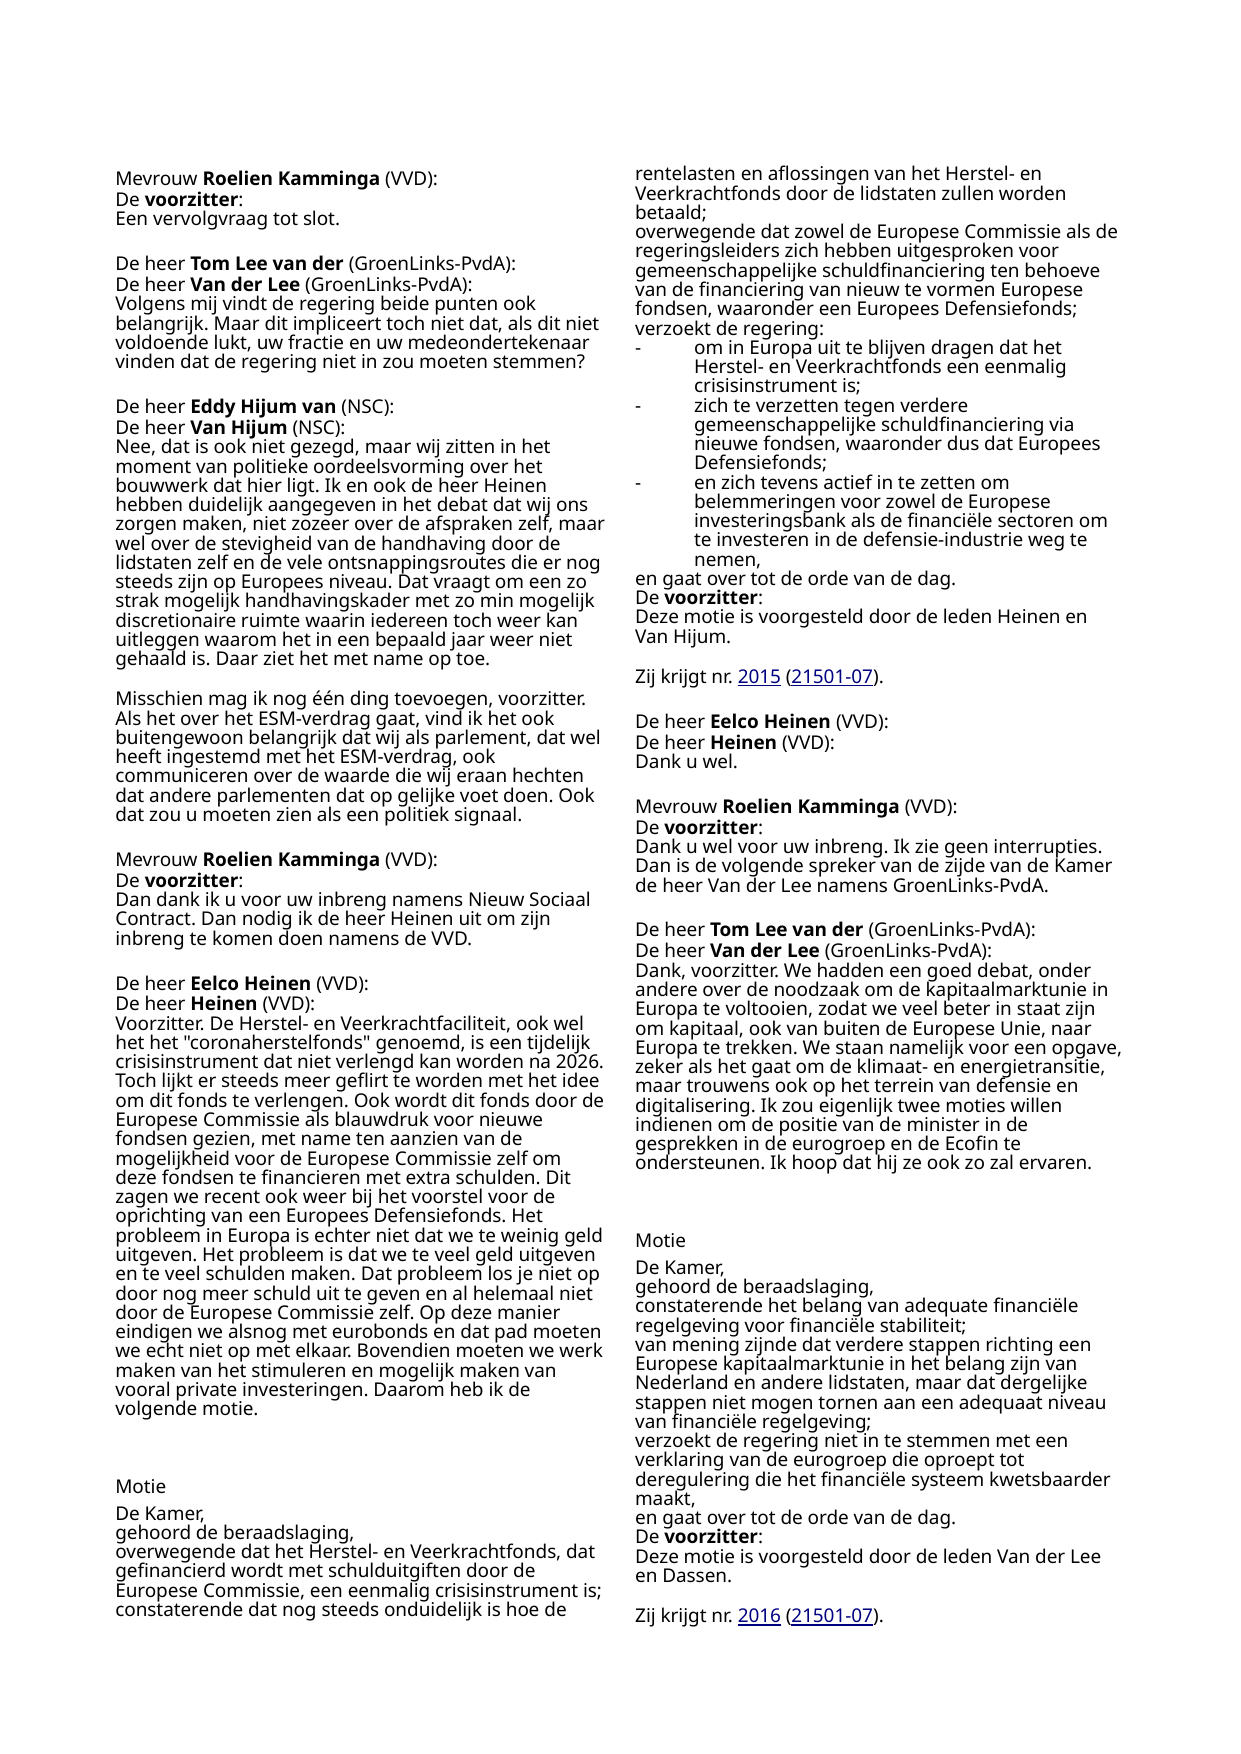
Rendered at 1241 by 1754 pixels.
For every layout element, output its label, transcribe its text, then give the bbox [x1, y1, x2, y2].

list en zich tevens actief in te zetten om belemmeringen voor zowel de Europese investeringsbank als de financiële sectoren om te investeren in de defensie-industrie weg te nemen, [635, 474, 1125, 570]
text en gaat over tot de orde van de dag. [635, 1509, 1125, 1528]
text Dank, voorzitter. We hadden een goed debat, onder andere over de noodzaak om de kapitaalmarktunie in Europa te voltooien, zodat we veel beter in staat zijn om kapitaal, ook van buiten de Europese Unie, naar Europa te trekken. We staan namelijk voor een opgave, zeker als het gaat om de klimaat- en energietransitie, maar trouwens ook op het terrein van defensie en digitalisering. Ik zou eigenlijk twee moties willen indienen om de positie van de minister in de gesprekken in de eurogroep en de Ecofin te ondersteunen. Ik hoop dat hij ze ook zo zal ervaren. [635, 962, 1125, 1174]
text De voorzitter: [635, 819, 1125, 838]
text constaterende het belang van adequate financiële regelgeving voor financiële stabiliteit; [635, 1297, 1125, 1336]
text Dank u wel. [635, 753, 1125, 772]
text van mening zijnde dat verdere stappen richting een Europese kapitaalmarktunie in het belang zijn van Nederland en andere lidstaten, maar dat dergelijke stappen niet mogen tornen aan een adequaat niveau van financiële regelgeving; [635, 1336, 1125, 1432]
list zich te verzetten tegen verdere gemeenschappelijke schuldfinanciering via nieuwe fondsen, waaronder dus dat Europees Defensiefonds; [635, 397, 1125, 474]
text en gaat over tot de orde van de dag. [635, 570, 1125, 589]
text Volgens mij vindt de regering beide punten ook belangrijk. Maar dit impliceert toch niet dat, als dit niet voldoende lukt, uw fractie en uw medeondertekenaar vinden dat de regering niet in zou moeten stemmen? [115, 295, 605, 372]
text Nee, dat is ook niet gezegd, maar wij zitten in het moment van politieke oordeelsvorming over het bouwwerk dat hier ligt. Ik en ook de heer Heinen hebben duidelijk aangegeven in het debat dat wij ons zorgen maken, niet zozeer over de afspraken zelf, maar wel over de stevigheid van de handhaving door de lidstaten zelf en de vele ontsnappingsroutes die er nog steeds zijn op Europees niveau. Dat vraagt om een zo strak mogelijk handhavingskader met zo min mogelijk discretionaire ruimte waarin iedereen toch weer kan uitleggen waarom het in een bepaald jaar weer niet gehaald is. Daar ziet het met name op toe. [115, 438, 605, 669]
text De heer Heinen (VVD): [115, 995, 605, 1015]
text De heer Van Hijum (NSC): [115, 419, 605, 438]
text Deze motie is voorgesteld door de leden Van der Lee en Dassen. [635, 1548, 1125, 1586]
text Motie [115, 1473, 605, 1498]
text rentelasten en aflossingen van het Herstel- en Veerkrachtfonds door de lidstaten zullen worden betaald; [635, 165, 1125, 223]
text De heer Heinen (VVD): [635, 734, 1125, 753]
text constaterende dat nog steeds onduidelijk is hoe de [115, 1601, 605, 1620]
text Deze motie is voorgesteld door de leden Heinen en Van Hijum. [635, 608, 1125, 647]
text De voorzitter: [115, 872, 605, 891]
text De voorzitter: [635, 1528, 1125, 1548]
text verzoekt de regering niet in te stemmen met een verklaring van de eurogroep die oproept tot deregulering die het financiële systeem kwetsbaarder maakt, [635, 1432, 1125, 1509]
text De Kamer, [635, 1259, 1125, 1278]
text De heer Tom Lee van der (GroenLinks-PvdA): [635, 917, 1125, 942]
text Misschien mag ik nog één ding toevoegen, voorzitter. Als het over het ESM-verdrag gaat, vind ik het ook buitengewoon belangrijk dat wij als parlement, dat wel heeft ingestemd met het ESM-verdrag, ook communiceren over de waarde die wij eraan hechten dat andere parlementen dat op gelijke voet doen. Ook dat zou u moeten zien als een politiek signaal. [115, 690, 605, 825]
text Voorzitter. De Herstel- en Veerkrachtfaciliteit, ook wel het het "coronaherstelfonds" genoemd, is een tijdelijk crisisinstrument dat niet verlengd kan worden na 2026. Toch lijkt er steeds meer geflirt te worden met het idee om dit fonds te verlengen. Ook wordt dit fonds door de Europese Commissie als blauwdruk voor nieuwe fondsen gezien, met name ten aanzien van de mogelijkheid voor de Europese Commissie zelf om deze fondsen te financieren met extra schulden. Dit zagen we recent ook weer bij het voorstel voor de oprichting van een Europees Defensiefonds. Het probleem in Europa is echter niet dat we te weinig geld uitgeven. Het probleem is dat we te veel geld uitgeven en te veel schulden maken. Dat probleem los je niet op door nog meer schuld uit te geven en al helemaal niet door de Europese Commissie zelf. Op deze manier eindigen we alsnog met eurobonds en dat pad moeten we echt niet op met elkaar. Bovendien moeten we werk maken van het stimuleren en mogelijk maken van vooral private investeringen. Daarom heb ik de volgende motie. [115, 1015, 605, 1419]
text De heer Tom Lee van der (GroenLinks-PvdA): [115, 250, 605, 276]
text De heer Eddy Hijum van (NSC): [115, 393, 605, 419]
text Zij krijgt nr. 2016 (21501-07). [635, 1607, 1125, 1626]
text De heer Eelco Heinen (VVD): [635, 708, 1125, 734]
text De voorzitter: [635, 589, 1125, 608]
text De heer Van der Lee (GroenLinks-PvdA): [115, 276, 605, 295]
text Zij krijgt nr. 2015 (21501-07). [635, 668, 1125, 687]
text Dan dank ik u voor uw inbreng namens Nieuw Sociaal Contract. Dan nodig ik de heer Heinen uit om zijn inbreng te komen doen namens de VVD. [115, 891, 605, 949]
list om in Europa uit te blijven dragen dat het Herstel- en Veerkrachtfonds een eenmalig crisisinstrument is; [635, 339, 1125, 397]
text Mevrouw Roelien Kamminga (VVD): [115, 165, 605, 191]
text gehoord de beraadslaging, [635, 1278, 1125, 1297]
text De heer Eelco Heinen (VVD): [115, 970, 605, 995]
text gehoord de beraadslaging, [115, 1524, 605, 1543]
text De voorzitter: [115, 191, 605, 210]
text verzoekt de regering: [635, 319, 1125, 339]
text De Kamer, [115, 1504, 605, 1524]
text Motie [635, 1227, 1125, 1253]
text overwegende dat zowel de Europese Commissie als de regeringsleiders zich hebben uitgesproken voor gemeenschappelijke schuldfinanciering ten behoeve van de financiering van nieuw te vormen Europese fondsen, waaronder een Europees Defensiefonds; [635, 223, 1125, 319]
text De heer Van der Lee (GroenLinks-PvdA): [635, 942, 1125, 962]
text Mevrouw Roelien Kamminga (VVD): [635, 793, 1125, 819]
text Een vervolgvraag tot slot. [115, 210, 605, 229]
text Dank u wel voor uw inbreng. Ik zie geen interrupties. Dan is de volgende spreker van de zijde van de Kamer de heer Van der Lee namens GroenLinks-PvdA. [635, 838, 1125, 896]
text overwegende dat het Herstel- en Veerkrachtfonds, dat gefinancierd wordt met schulduitgiften door de Europese Commissie, een eenmalig crisisinstrument is; [115, 1543, 605, 1601]
text Mevrouw Roelien Kamminga (VVD): [115, 846, 605, 872]
